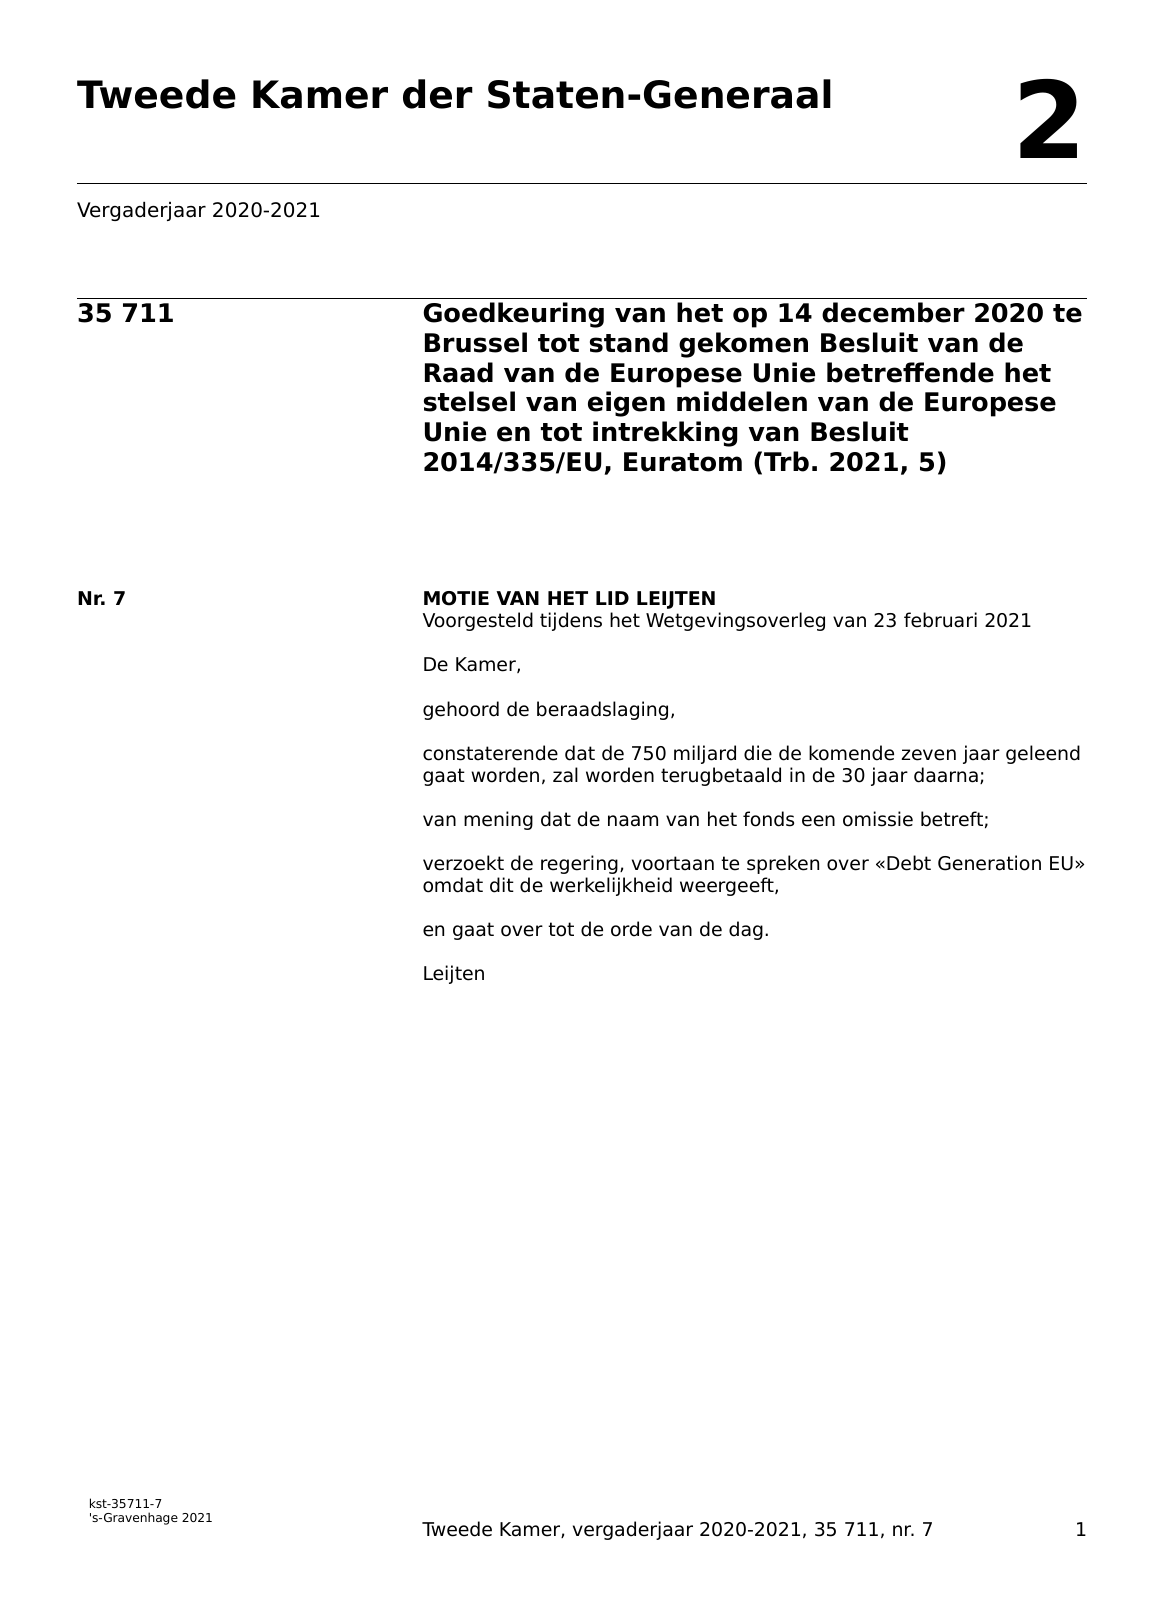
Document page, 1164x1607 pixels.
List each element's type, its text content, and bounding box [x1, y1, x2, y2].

table_cell Vergaderjaar 2020-2021 [77, 184, 1087, 298]
text en gaat over tot de orde van de dag. [422, 919, 1087, 941]
text De Kamer, [422, 654, 1087, 676]
text kst-35711-7 [88, 1497, 323, 1511]
subtitle 35 711 Goedkeuring van het op 14 december 2020 te Brussel tot stand gekomen Besluit van de Raad van de Europese Unie betreffende het stelsel van eigen middelen van de Europese Unie en tot intrekking van Besluit 2014/335/EU, Euratom (Trb. 2021, 5) [77, 299, 1087, 477]
table_header 2 [886, 59, 1087, 183]
text 's-Gravenhage 2021 [88, 1511, 323, 1525]
text verzoekt de regering, voortaan te spreken over «Debt Generation EU» omdat dit de werkelijkheid weergeeft, [422, 853, 1087, 897]
text van mening dat de naam van het fonds een omissie betreft; [422, 809, 1087, 831]
text Voorgesteld tijdens het Wetgevingsoverleg van 23 februari 2021 [422, 610, 1087, 632]
text constaterende dat de 750 miljard die de komende zeven jaar geleend gaat worden, zal worden terugbetaald in de 30 jaar daarna; [422, 743, 1087, 787]
subtitle Nr. 7 MOTIE VAN HET LID LEIJTEN [77, 588, 1087, 610]
table_header Tweede Kamer der Staten-Generaal [77, 59, 886, 183]
text Leijten [422, 963, 1087, 985]
text gehoord de beraadslaging, [422, 698, 1087, 720]
